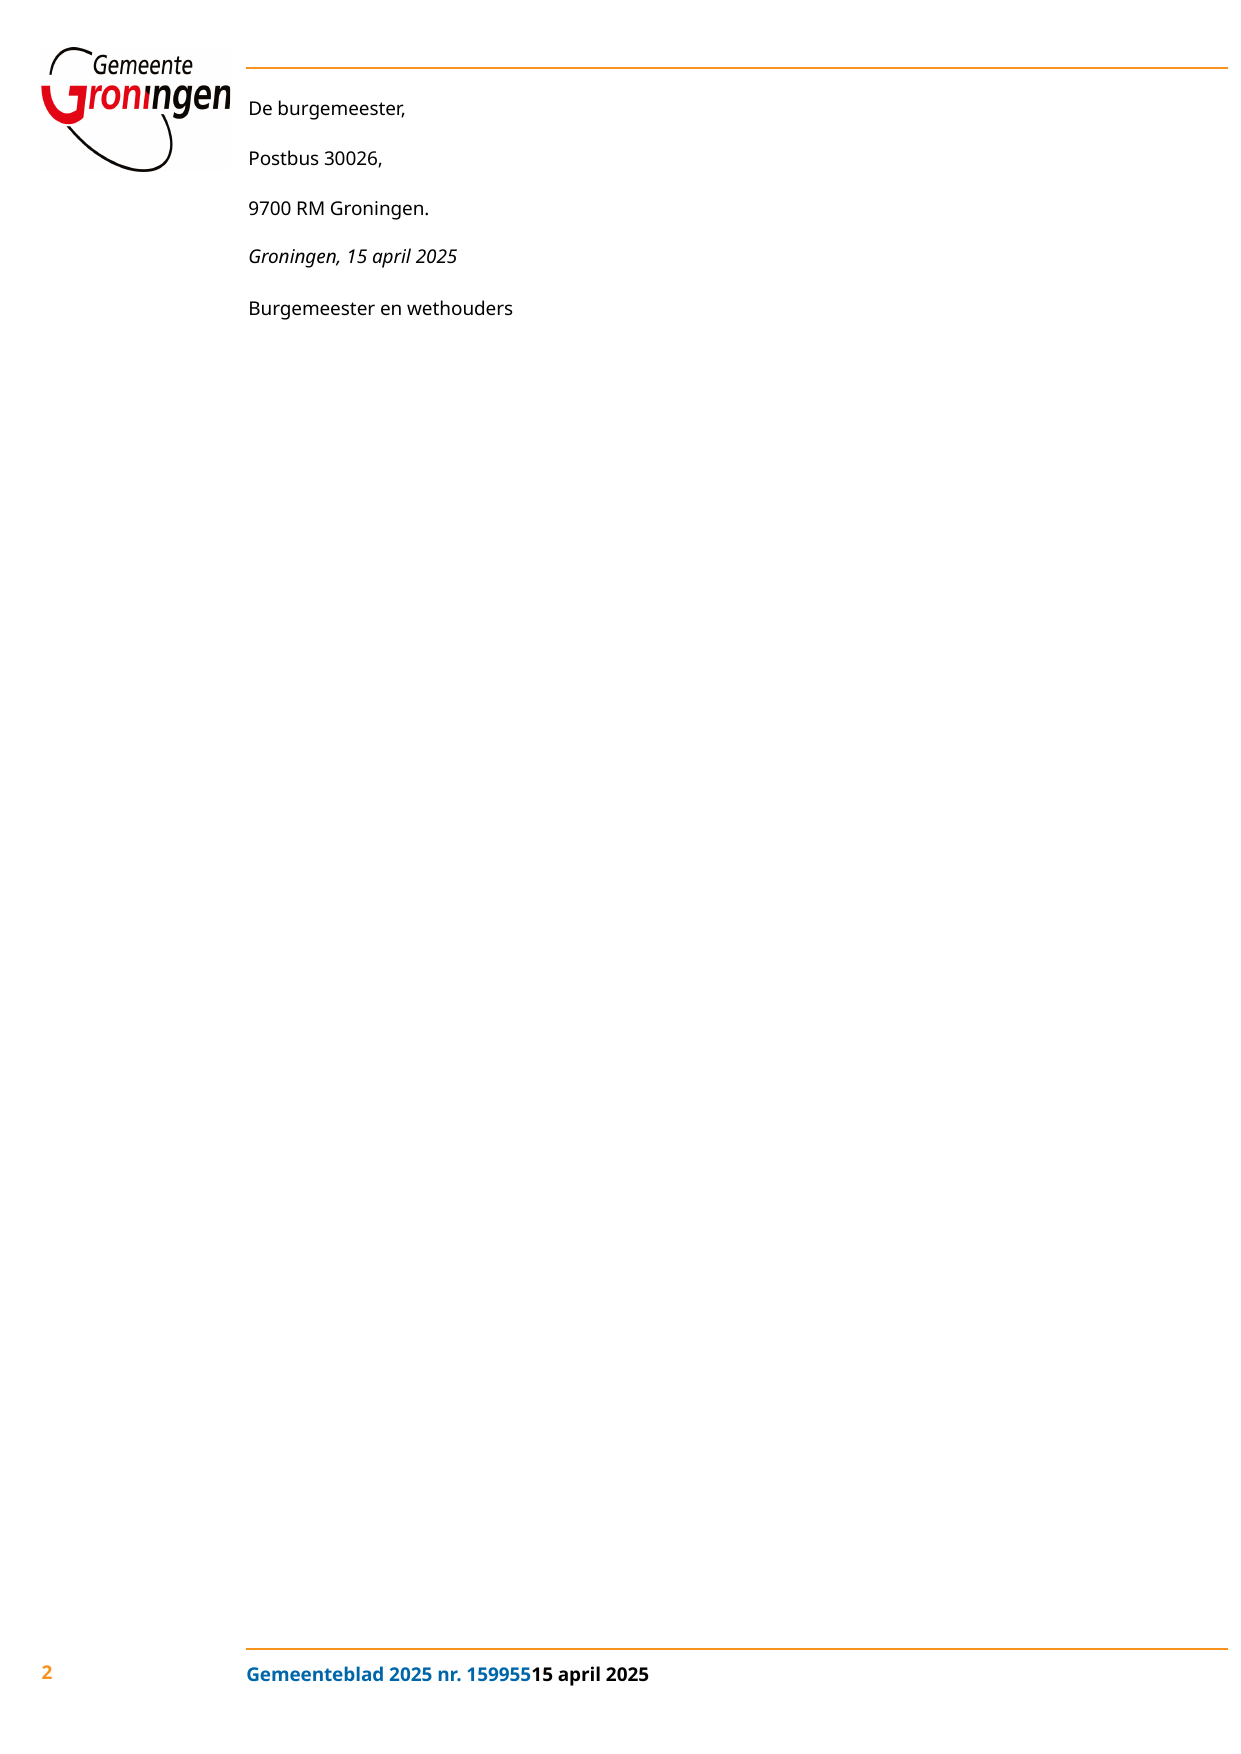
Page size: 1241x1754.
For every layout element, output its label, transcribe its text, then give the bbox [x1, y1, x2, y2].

picture [41, 47, 231, 172]
text Postbus 30026, [248, 145, 1152, 171]
text Burgemeester en wethouders [248, 295, 1152, 321]
text De burgemeester, [248, 95, 1152, 121]
text Groningen, 15 april 2025 [248, 243, 1152, 269]
text 9700 RM Groningen. [248, 196, 1152, 221]
